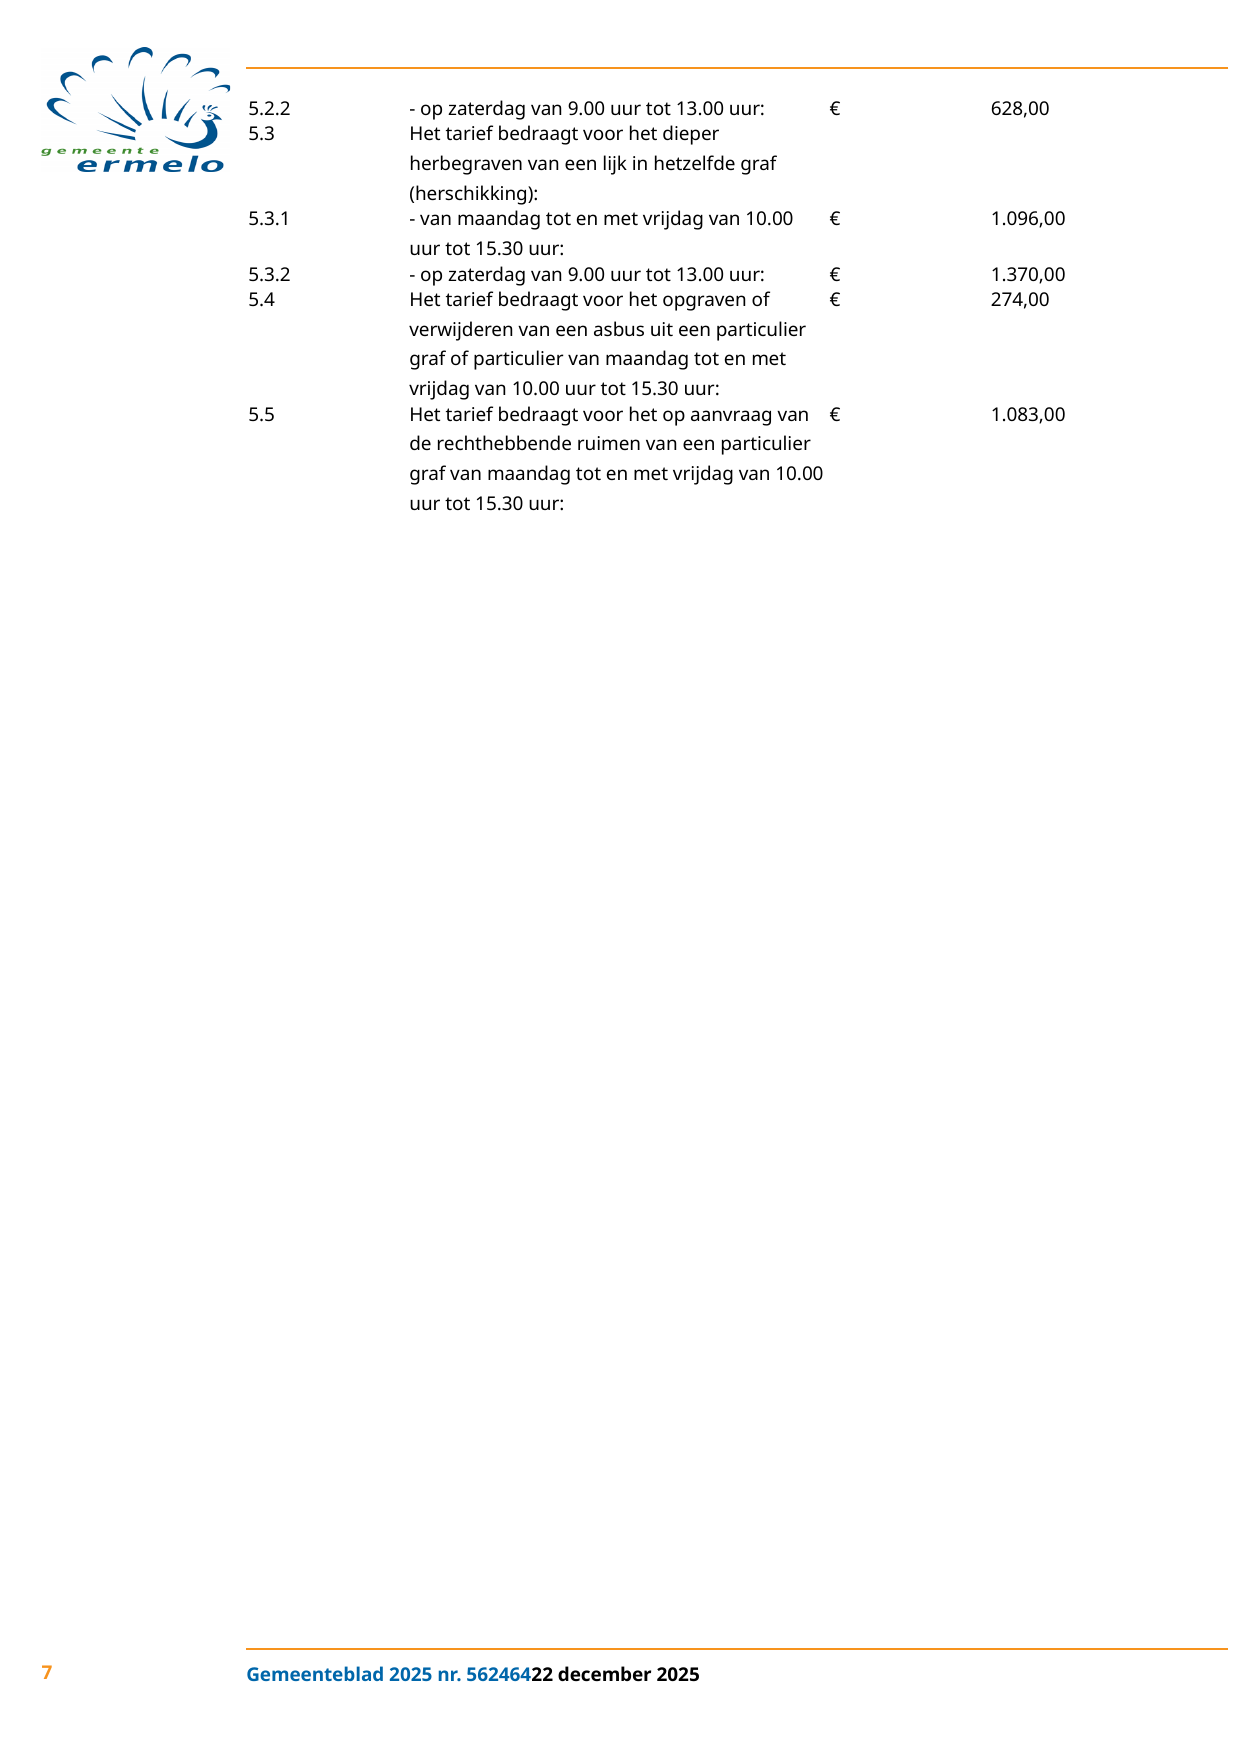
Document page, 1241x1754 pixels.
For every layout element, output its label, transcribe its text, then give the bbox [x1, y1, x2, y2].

table_cell € [829, 401, 991, 515]
table_cell 1.370,00 [991, 261, 1152, 286]
table_cell 1.083,00 [991, 401, 1152, 515]
table_cell 1.096,00 [991, 205, 1152, 261]
table_cell 274,00 [991, 286, 1152, 401]
table_cell 5.2.2 [248, 95, 409, 121]
picture [41, 47, 231, 172]
table_cell Het tarief bedraagt voor het opgraven of verwijderen van een asbus uit een particulier graf of particulier van maandag tot en met vrijdag van 10.00 uur tot 15.30 uur: [409, 286, 829, 401]
table_cell - van maandag tot en met vrijdag van 10.00 uur tot 15.30 uur: [409, 205, 829, 261]
table_cell - op zaterdag van 9.00 uur tot 13.00 uur: [409, 261, 829, 286]
table_cell 628,00 [991, 95, 1152, 121]
table_cell Het tarief bedraagt voor het dieper herbegraven van een lijk in hetzelfde graf (herschikking): [409, 121, 829, 205]
table_cell 5.3.1 [248, 205, 409, 261]
table_cell [829, 121, 991, 205]
table_cell - op zaterdag van 9.00 uur tot 13.00 uur: [409, 95, 829, 121]
table_cell Het tarief bedraagt voor het op aanvraag van de rechthebbende ruimen van een particulier graf van maandag tot en met vrijdag van 10.00 uur tot 15.30 uur: [409, 401, 829, 515]
table_cell € [829, 95, 991, 121]
table_cell 5.4 [248, 286, 409, 401]
table_cell 5.3.2 [248, 261, 409, 286]
table_cell € [829, 205, 991, 261]
table_cell 5.5 [248, 401, 409, 515]
table_cell € [829, 261, 991, 286]
table_cell [991, 121, 1152, 205]
table_cell 5.3 [248, 121, 409, 205]
table_cell € [829, 286, 991, 401]
